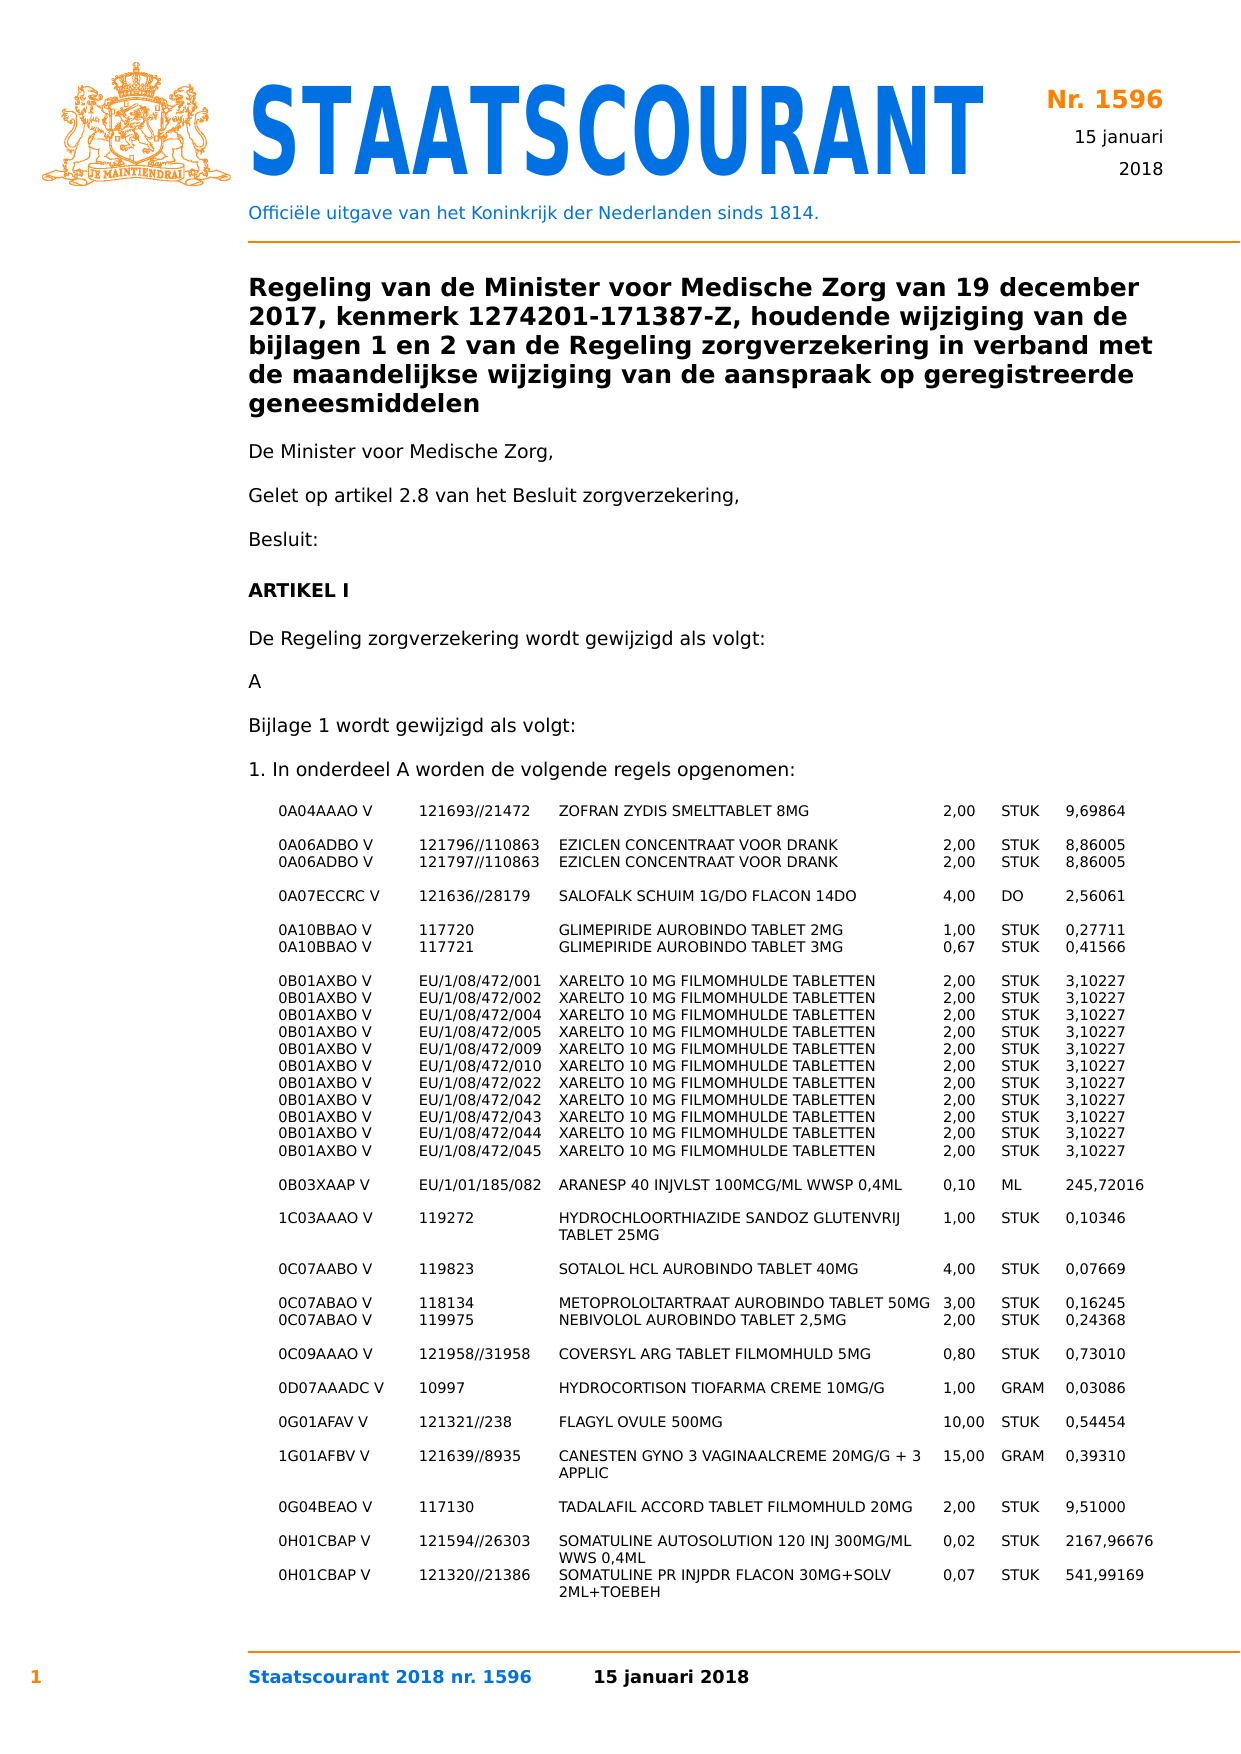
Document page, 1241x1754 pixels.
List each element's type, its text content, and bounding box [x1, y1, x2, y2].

table_cell 1,00 [937, 1380, 995, 1397]
table_cell [278, 1329, 413, 1346]
table_cell 2,00 [937, 854, 995, 871]
table_cell [1060, 1431, 1163, 1448]
table_cell 0,39310 [1060, 1448, 1163, 1482]
table_cell 0,16245 [1060, 1295, 1163, 1312]
table_cell 3,10227 [1060, 1041, 1163, 1057]
table_cell [937, 1431, 995, 1448]
table_header Nr. 1596 [998, 62, 1240, 121]
table_cell HYDROCHLOORTHIAZIDE SANDOZ GLUTENVRIJ TABLET 25MG [553, 1210, 937, 1244]
table_cell 0,02 [937, 1533, 995, 1567]
table_cell 117130 [413, 1499, 553, 1516]
table_cell [278, 956, 413, 973]
text Besluit: [248, 528, 1163, 550]
table_cell XARELTO 10 MG FILMOMHULDE TABLETTEN [553, 1143, 937, 1159]
table_cell 9,51000 [1060, 1499, 1163, 1516]
table_cell XARELTO 10 MG FILMOMHULDE TABLETTEN [553, 1024, 937, 1041]
table_cell [553, 820, 937, 837]
table_header 121693//21472 [413, 803, 553, 820]
table_cell [1060, 1397, 1163, 1414]
table_cell 4,00 [937, 1261, 995, 1278]
table_cell [278, 820, 413, 837]
table_cell 0C07ABAO V [278, 1295, 413, 1312]
table_cell 3,10227 [1060, 1091, 1163, 1108]
table_cell 0,24368 [1060, 1312, 1163, 1329]
table_cell XARELTO 10 MG FILMOMHULDE TABLETTEN [553, 1007, 937, 1023]
table_cell 3,10227 [1060, 973, 1163, 989]
table_cell 2,00 [937, 1058, 995, 1074]
table_cell 0,73010 [1060, 1346, 1163, 1363]
table_cell 2,00 [937, 1312, 995, 1329]
table_cell [995, 905, 1059, 922]
subtitle ARTIKEL I [248, 580, 1163, 602]
table_cell 0H01CBAP V [278, 1533, 413, 1567]
table_cell 0C07ABAO V [278, 1312, 413, 1329]
table_cell [413, 1278, 553, 1295]
table_cell 0B01AXBO V [278, 990, 413, 1007]
table_cell 0C09AAAO V [278, 1346, 413, 1363]
table_cell GRAM [995, 1380, 1059, 1397]
table_header ZOFRAN ZYDIS SMELTTABLET 8MG [553, 803, 937, 820]
table_cell 8,86005 [1060, 854, 1163, 871]
table_cell [937, 820, 995, 837]
table_cell 2,00 [937, 1109, 995, 1125]
table_cell [1060, 1363, 1163, 1380]
table_cell STUK [995, 1346, 1059, 1363]
table_cell 0B01AXBO V [278, 1058, 413, 1074]
table_cell [413, 1516, 553, 1533]
table_cell [995, 1278, 1059, 1295]
table_cell 15 januari [998, 121, 1240, 153]
table_cell 0G01AFAV V [278, 1414, 413, 1431]
table_cell [278, 1516, 413, 1533]
table_cell SOTALOL HCL AUROBINDO TABLET 40MG [553, 1261, 937, 1278]
table_cell [413, 871, 553, 888]
text De Minister voor Medische Zorg, [248, 441, 1163, 463]
table_cell 121958//31958 [413, 1346, 553, 1363]
table_cell 2,00 [937, 1075, 995, 1091]
table_cell [937, 1278, 995, 1295]
table_cell [937, 1516, 995, 1533]
table_header [25, 62, 248, 241]
table_cell 2,00 [937, 837, 995, 854]
table_cell STUK [995, 922, 1059, 939]
table_cell 0,10346 [1060, 1210, 1163, 1244]
table_cell 2,00 [937, 1125, 995, 1142]
table_cell STUK [995, 1533, 1059, 1567]
table_cell 2,00 [937, 1007, 995, 1023]
table_cell [278, 1363, 413, 1380]
table_cell 119823 [413, 1261, 553, 1278]
table_cell EU/1/08/472/005 [413, 1024, 553, 1041]
table_cell [995, 1159, 1059, 1176]
table_cell [937, 1329, 995, 1346]
table_cell 245,72016 [1060, 1176, 1163, 1193]
table_cell 0B01AXBO V [278, 1125, 413, 1142]
table_cell 0C07AABO V [278, 1261, 413, 1278]
table_cell [413, 1329, 553, 1346]
text Gelet op artikel 2.8 van het Besluit zorgverzekering, [248, 484, 1163, 507]
table_cell [1060, 820, 1163, 837]
table_cell [553, 1244, 937, 1261]
table_cell STUK [995, 1007, 1059, 1023]
table_cell [995, 956, 1059, 973]
table_cell EU/1/08/472/042 [413, 1091, 553, 1108]
table_cell SALOFALK SCHUIM 1G/DO FLACON 14DO [553, 888, 937, 905]
table_cell [1060, 1482, 1163, 1499]
table_cell [553, 905, 937, 922]
table_cell 541,99169 [1060, 1567, 1163, 1601]
table_cell [1060, 1193, 1163, 1210]
table_cell EU/1/01/185/082 [413, 1176, 553, 1193]
table_cell 121639//8935 [413, 1448, 553, 1482]
table_cell 0,67 [937, 939, 995, 956]
table_cell [413, 820, 553, 837]
table_cell STUK [995, 1143, 1059, 1159]
table_cell XARELTO 10 MG FILMOMHULDE TABLETTEN [553, 990, 937, 1007]
table_cell 0B01AXBO V [278, 973, 413, 989]
table_cell [278, 1244, 413, 1261]
table_cell 0B01AXBO V [278, 1075, 413, 1091]
table_cell STUK [995, 1024, 1059, 1041]
table_cell 3,10227 [1060, 1143, 1163, 1159]
table_cell [1060, 871, 1163, 888]
table_cell [553, 1516, 937, 1533]
table_cell XARELTO 10 MG FILMOMHULDE TABLETTEN [553, 1091, 937, 1108]
text 1. In onderdeel A worden de volgende regels opgenomen: [248, 759, 1163, 781]
table_cell 0B01AXBO V [278, 1143, 413, 1159]
table_cell 0H01CBAP V [278, 1567, 413, 1601]
picture [41, 62, 231, 186]
table_cell [278, 1397, 413, 1414]
table_cell GLIMEPIRIDE AUROBINDO TABLET 2MG [553, 922, 937, 939]
table_cell [1060, 1516, 1163, 1533]
table_cell NEBIVOLOL AUROBINDO TABLET 2,5MG [553, 1312, 937, 1329]
table_cell 0,41566 [1060, 939, 1163, 956]
table_cell EU/1/08/472/009 [413, 1041, 553, 1057]
table_cell 0B01AXBO V [278, 1007, 413, 1023]
table_cell [1060, 905, 1163, 922]
table_cell [937, 871, 995, 888]
table_cell STUK [995, 973, 1059, 989]
table_cell [413, 1397, 553, 1414]
table_cell 0B01AXBO V [278, 1109, 413, 1125]
table_cell 3,10227 [1060, 990, 1163, 1007]
table_cell STUK [995, 1210, 1059, 1244]
table_cell [995, 1193, 1059, 1210]
table_cell [995, 871, 1059, 888]
table_cell [937, 1244, 995, 1261]
table_cell SOMATULINE AUTOSOLUTION 120 INJ 300MG/ML WWS 0,4ML [553, 1533, 937, 1567]
table_cell [553, 1482, 937, 1499]
table_cell [937, 905, 995, 922]
table_cell 0,80 [937, 1346, 995, 1363]
table_cell 3,10227 [1060, 1024, 1163, 1041]
table_cell SOMATULINE PR INJPDR FLACON 30MG+SOLV 2ML+TOEBEH [553, 1567, 937, 1601]
table_cell [278, 1482, 413, 1499]
table_cell 2167,96676 [1060, 1533, 1163, 1567]
table_cell EZICLEN CONCENTRAAT VOOR DRANK [553, 854, 937, 871]
table_cell [937, 1397, 995, 1414]
table_cell STUK [995, 1125, 1059, 1142]
table_cell [995, 1329, 1059, 1346]
table_cell STUK [995, 837, 1059, 854]
table_cell [413, 1363, 553, 1380]
table_cell 121321//238 [413, 1414, 553, 1431]
table_cell XARELTO 10 MG FILMOMHULDE TABLETTEN [553, 1125, 937, 1142]
table_cell [937, 956, 995, 973]
table_cell EU/1/08/472/044 [413, 1125, 553, 1142]
table_cell EU/1/08/472/004 [413, 1007, 553, 1023]
table_cell STUK [995, 1567, 1059, 1601]
table_cell XARELTO 10 MG FILMOMHULDE TABLETTEN [553, 1058, 937, 1074]
table_cell STUK [995, 1091, 1059, 1108]
table_cell 0A06ADBO V [278, 837, 413, 854]
table_cell 0,07669 [1060, 1261, 1163, 1278]
table_cell EU/1/08/472/010 [413, 1058, 553, 1074]
table_cell STUK [995, 1109, 1059, 1125]
table_cell EU/1/08/472/022 [413, 1075, 553, 1091]
table_cell HYDROCORTISON TIOFARMA CREME 10MG/G [553, 1380, 937, 1397]
table_cell GRAM [995, 1448, 1059, 1482]
table_cell XARELTO 10 MG FILMOMHULDE TABLETTEN [553, 1041, 937, 1057]
table_header STAATSCOURANT [248, 62, 998, 203]
table_cell 0A10BBAO V [278, 922, 413, 939]
table_cell TADALAFIL ACCORD TABLET FILMOMHULD 20MG [553, 1499, 937, 1516]
table_cell 2,00 [937, 1143, 995, 1159]
table_cell CANESTEN GYNO 3 VAGINAALCREME 20MG/G + 3 APPLIC [553, 1448, 937, 1482]
table_cell 3,10227 [1060, 1075, 1163, 1091]
table_cell 0D07AAADC V [278, 1380, 413, 1397]
table_cell EU/1/08/472/001 [413, 973, 553, 989]
table_cell [1060, 956, 1163, 973]
table_cell 0A07ECCRC V [278, 888, 413, 905]
table_cell 1,00 [937, 922, 995, 939]
table_cell 121594//26303 [413, 1533, 553, 1567]
table_cell 119975 [413, 1312, 553, 1329]
table_cell [937, 1159, 995, 1176]
table_cell [1060, 1159, 1163, 1176]
table_cell STUK [995, 1261, 1059, 1278]
table_cell 121636//28179 [413, 888, 553, 905]
table_cell 119272 [413, 1210, 553, 1244]
table_cell 3,10227 [1060, 1125, 1163, 1142]
table_cell 2,00 [937, 1024, 995, 1041]
table_cell STUK [995, 1414, 1059, 1431]
table_cell COVERSYL ARG TABLET FILMOMHULD 5MG [553, 1346, 937, 1363]
table_cell EZICLEN CONCENTRAAT VOOR DRANK [553, 837, 937, 854]
table_cell [937, 1482, 995, 1499]
table_cell ML [995, 1176, 1059, 1193]
table_cell 0B03XAAP V [278, 1176, 413, 1193]
table_cell [995, 1482, 1059, 1499]
table_cell XARELTO 10 MG FILMOMHULDE TABLETTEN [553, 1109, 937, 1125]
table_cell [278, 1278, 413, 1295]
table_cell [995, 820, 1059, 837]
table_cell 0,27711 [1060, 922, 1163, 939]
table_cell [937, 1363, 995, 1380]
table_cell 2,00 [937, 990, 995, 1007]
table_cell [413, 1193, 553, 1210]
text De Regeling zorgverzekering wordt gewijzigd als volgt: [248, 627, 1163, 649]
table_cell 0A06ADBO V [278, 854, 413, 871]
table_cell [553, 871, 937, 888]
table_cell [413, 1244, 553, 1261]
table_cell 2,00 [937, 1091, 995, 1108]
table_cell 1C03AAAO V [278, 1210, 413, 1244]
table_cell 3,10227 [1060, 1058, 1163, 1074]
table_cell STUK [995, 854, 1059, 871]
table_cell [278, 905, 413, 922]
table_cell [553, 956, 937, 973]
table_cell 8,86005 [1060, 837, 1163, 854]
table_cell 10997 [413, 1380, 553, 1397]
table_cell ARANESP 40 INJVLST 100MCG/ML WWSP 0,4ML [553, 1176, 937, 1193]
table_cell [553, 1363, 937, 1380]
table_cell 121796//110863 [413, 837, 553, 854]
table_cell [413, 905, 553, 922]
table_cell 15,00 [937, 1448, 995, 1482]
table_cell 2,00 [937, 1041, 995, 1057]
table_cell 2,00 [937, 1499, 995, 1516]
table_cell [1060, 1329, 1163, 1346]
table_cell [937, 1193, 995, 1210]
table_cell 2018 [998, 153, 1240, 203]
table_cell [995, 1397, 1059, 1414]
table_cell 1G01AFBV V [278, 1448, 413, 1482]
table_cell 117721 [413, 939, 553, 956]
table_cell [995, 1363, 1059, 1380]
table_cell [995, 1516, 1059, 1533]
table_cell EU/1/08/472/002 [413, 990, 553, 1007]
table_cell 3,10227 [1060, 1109, 1163, 1125]
table_cell GLIMEPIRIDE AUROBINDO TABLET 3MG [553, 939, 937, 956]
text Bijlage 1 wordt gewijzigd als volgt: [248, 715, 1163, 737]
table_header 0A04AAAO V [278, 803, 413, 820]
table_cell STUK [995, 1075, 1059, 1091]
table_cell [553, 1278, 937, 1295]
table_cell [553, 1397, 937, 1414]
table_cell METOPROLOLTARTRAAT AUROBINDO TABLET 50MG [553, 1295, 937, 1312]
table_cell [413, 1159, 553, 1176]
table_cell EU/1/08/472/045 [413, 1143, 553, 1159]
table_cell [413, 956, 553, 973]
table_cell 0B01AXBO V [278, 1024, 413, 1041]
table_cell 117720 [413, 922, 553, 939]
table_cell 0B01AXBO V [278, 1041, 413, 1057]
text A [248, 671, 1163, 693]
table_cell 0A10BBAO V [278, 939, 413, 956]
table_header 2,00 [937, 803, 995, 820]
table_cell 2,56061 [1060, 888, 1163, 905]
table_cell STUK [995, 1499, 1059, 1516]
table_cell STUK [995, 1295, 1059, 1312]
table_cell [995, 1244, 1059, 1261]
table_cell [553, 1159, 937, 1176]
table_cell STUK [995, 939, 1059, 956]
table_cell [553, 1193, 937, 1210]
table_cell 118134 [413, 1295, 553, 1312]
table_cell [413, 1431, 553, 1448]
table_cell [278, 1431, 413, 1448]
table_cell STUK [995, 1058, 1059, 1074]
table_cell [413, 1482, 553, 1499]
table_cell [995, 1431, 1059, 1448]
table_cell 3,10227 [1060, 1007, 1163, 1023]
table_cell 0,07 [937, 1567, 995, 1601]
table_header STUK [995, 803, 1059, 820]
table_cell [278, 871, 413, 888]
subtitle Regeling van de Minister voor Medische Zorg van 19 december 2017, kenmerk 1274201-171387-Z, houdende wijziging van de bijlagen 1 en 2 van de Regeling zorgverzekering in verband met de maandelijkse wijziging van de aanspraak op geregistreerde geneesmiddelen [248, 273, 1163, 419]
table_cell [278, 1159, 413, 1176]
table_cell [553, 1329, 937, 1346]
table_cell Officiële uitgave van het Koninkrijk der Nederlanden sinds 1814. [248, 203, 1240, 241]
table_cell [1060, 1278, 1163, 1295]
table_cell 3,00 [937, 1295, 995, 1312]
table_cell XARELTO 10 MG FILMOMHULDE TABLETTEN [553, 973, 937, 989]
table_cell 0,54454 [1060, 1414, 1163, 1431]
table_header 9,69864 [1060, 803, 1163, 820]
table_cell STUK [995, 1312, 1059, 1329]
table_cell 121797//110863 [413, 854, 553, 871]
table_cell DO [995, 888, 1059, 905]
table_cell FLAGYL OVULE 500MG [553, 1414, 937, 1431]
table_cell STUK [995, 990, 1059, 1007]
table_cell XARELTO 10 MG FILMOMHULDE TABLETTEN [553, 1075, 937, 1091]
table_cell 0,03086 [1060, 1380, 1163, 1397]
table_cell EU/1/08/472/043 [413, 1109, 553, 1125]
table_cell 121320//21386 [413, 1567, 553, 1601]
table_cell [278, 1193, 413, 1210]
table_cell [1060, 1244, 1163, 1261]
table_cell 2,00 [937, 973, 995, 989]
table_cell 10,00 [937, 1414, 995, 1431]
table_cell 0,10 [937, 1176, 995, 1193]
table_cell 4,00 [937, 888, 995, 905]
table_cell STUK [995, 1041, 1059, 1057]
table_cell 1,00 [937, 1210, 995, 1244]
table_cell 0G04BEAO V [278, 1499, 413, 1516]
table_cell [553, 1431, 937, 1448]
table_cell 0B01AXBO V [278, 1091, 413, 1108]
